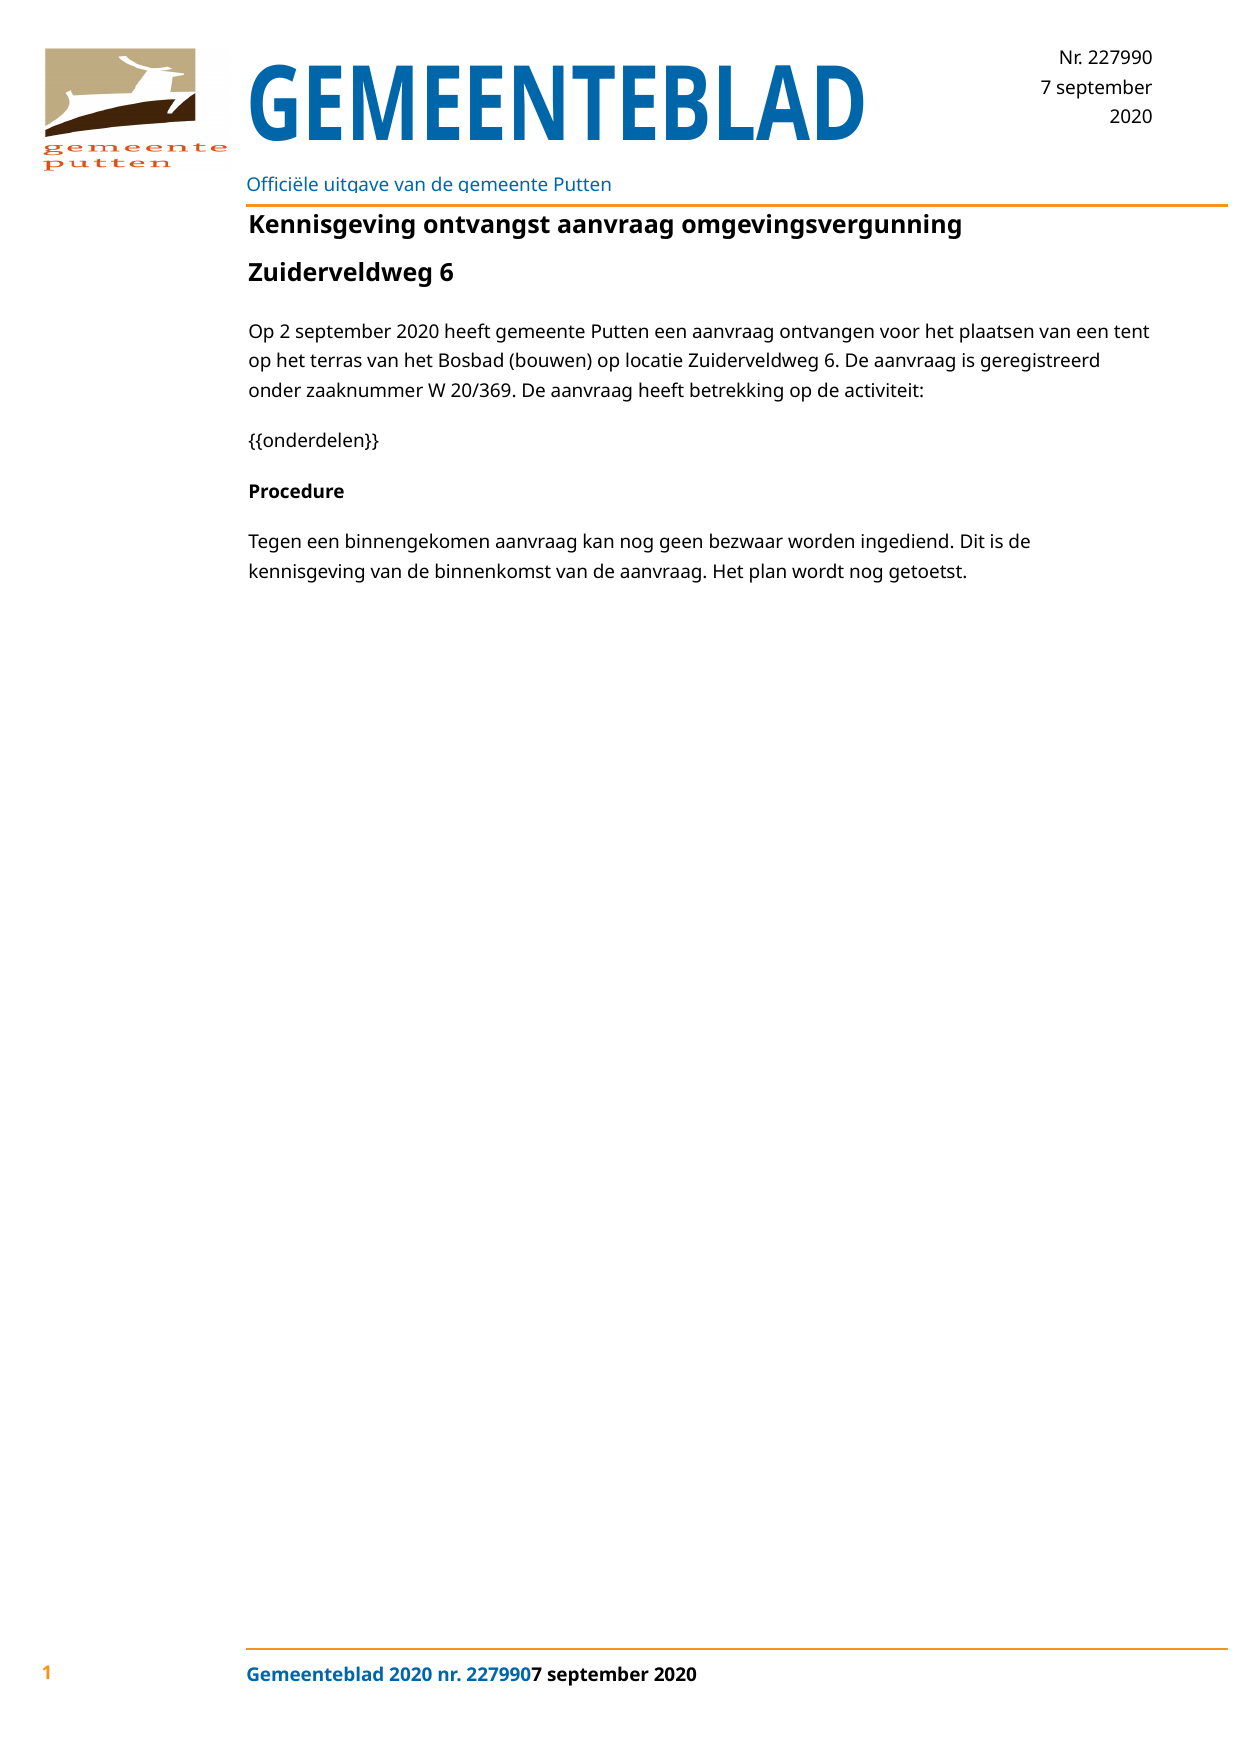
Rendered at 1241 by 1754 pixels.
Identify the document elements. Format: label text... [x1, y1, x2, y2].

text {{onderdelen}} [248, 427, 1152, 453]
text Procedure [248, 478, 1152, 504]
text Kennisgeving ontvangst aanvraag omgevingsvergunning Zuiderveldweg 6 [248, 207, 1152, 288]
picture [41, 47, 231, 172]
text Tegen een binnengekomen aanvraag kan nog geen bezwaar worden ingediend. Dit is de kennisgeving van de binnenkomst van de aanvraag. Het plan wordt nog getoetst. [248, 528, 1152, 584]
text Op 2 september 2020 heeft gemeente Putten een aanvraag ontvangen voor het plaatsen van een tent op het terras van het Bosbad (bouwen) op locatie Zuiderveldweg 6. De aanvraag is geregistreerd onder zaaknummer W 20/369. De aanvraag heeft betrekking op de activiteit: [248, 318, 1152, 403]
